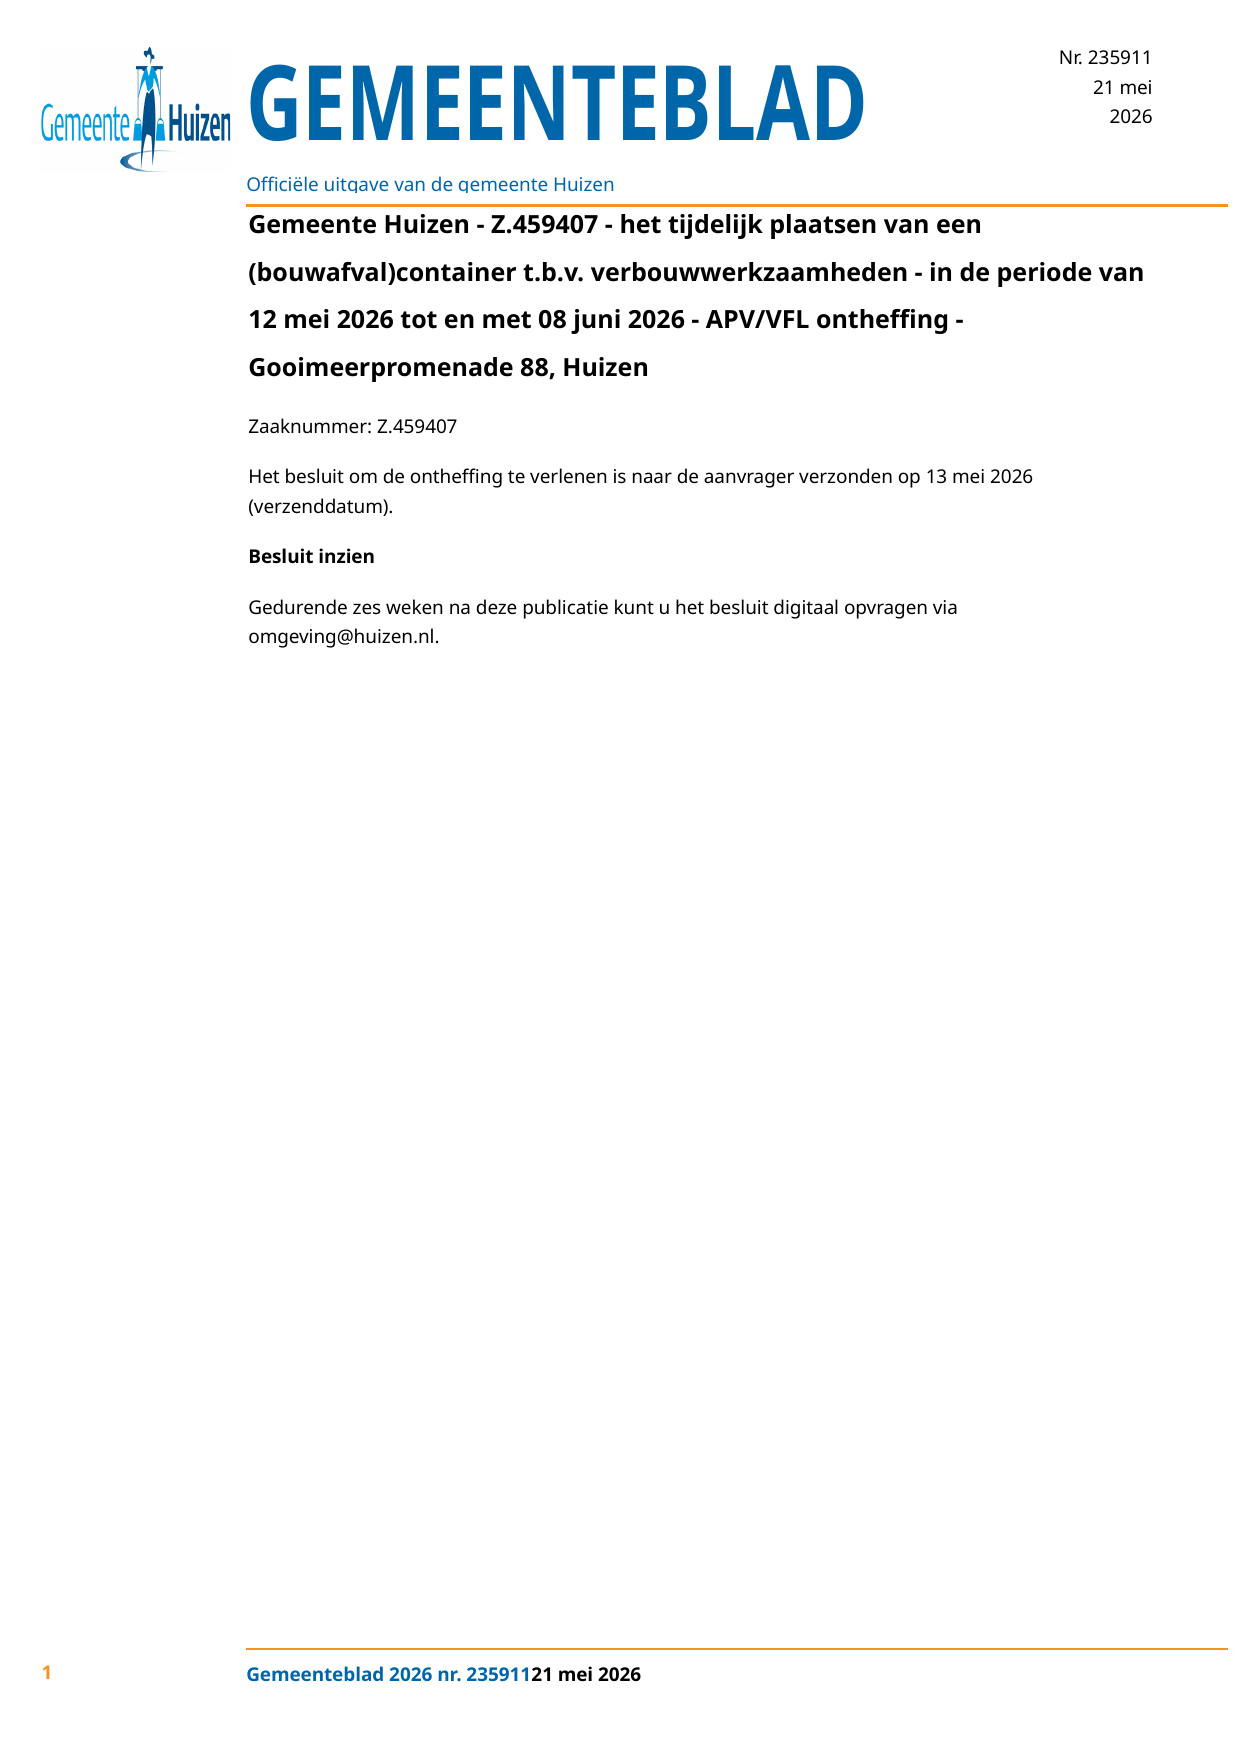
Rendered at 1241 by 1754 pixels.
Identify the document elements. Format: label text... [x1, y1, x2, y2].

text Het besluit om de ontheffing te verlenen is naar de aanvrager verzonden op 13 mei 2026 (verzenddatum). [248, 463, 1152, 519]
text Gemeente Huizen - Z.459407 - het tijdelijk plaatsen van een (bouwafval)container t.b.v. verbouwwerkzaamheden - in de periode van 12 mei 2026 tot en met 08 juni 2026 - APV/VFL ontheffing - Gooimeerpromenade 88, Huizen [248, 207, 1152, 384]
text Besluit inzien [248, 543, 1152, 569]
picture [41, 47, 231, 172]
text Gedurende zes weken na deze publicatie kunt u het besluit digitaal opvragen via omgeving@huizen.nl. [248, 594, 1152, 649]
text Zaaknummer: Z.459407 [248, 413, 1152, 439]
